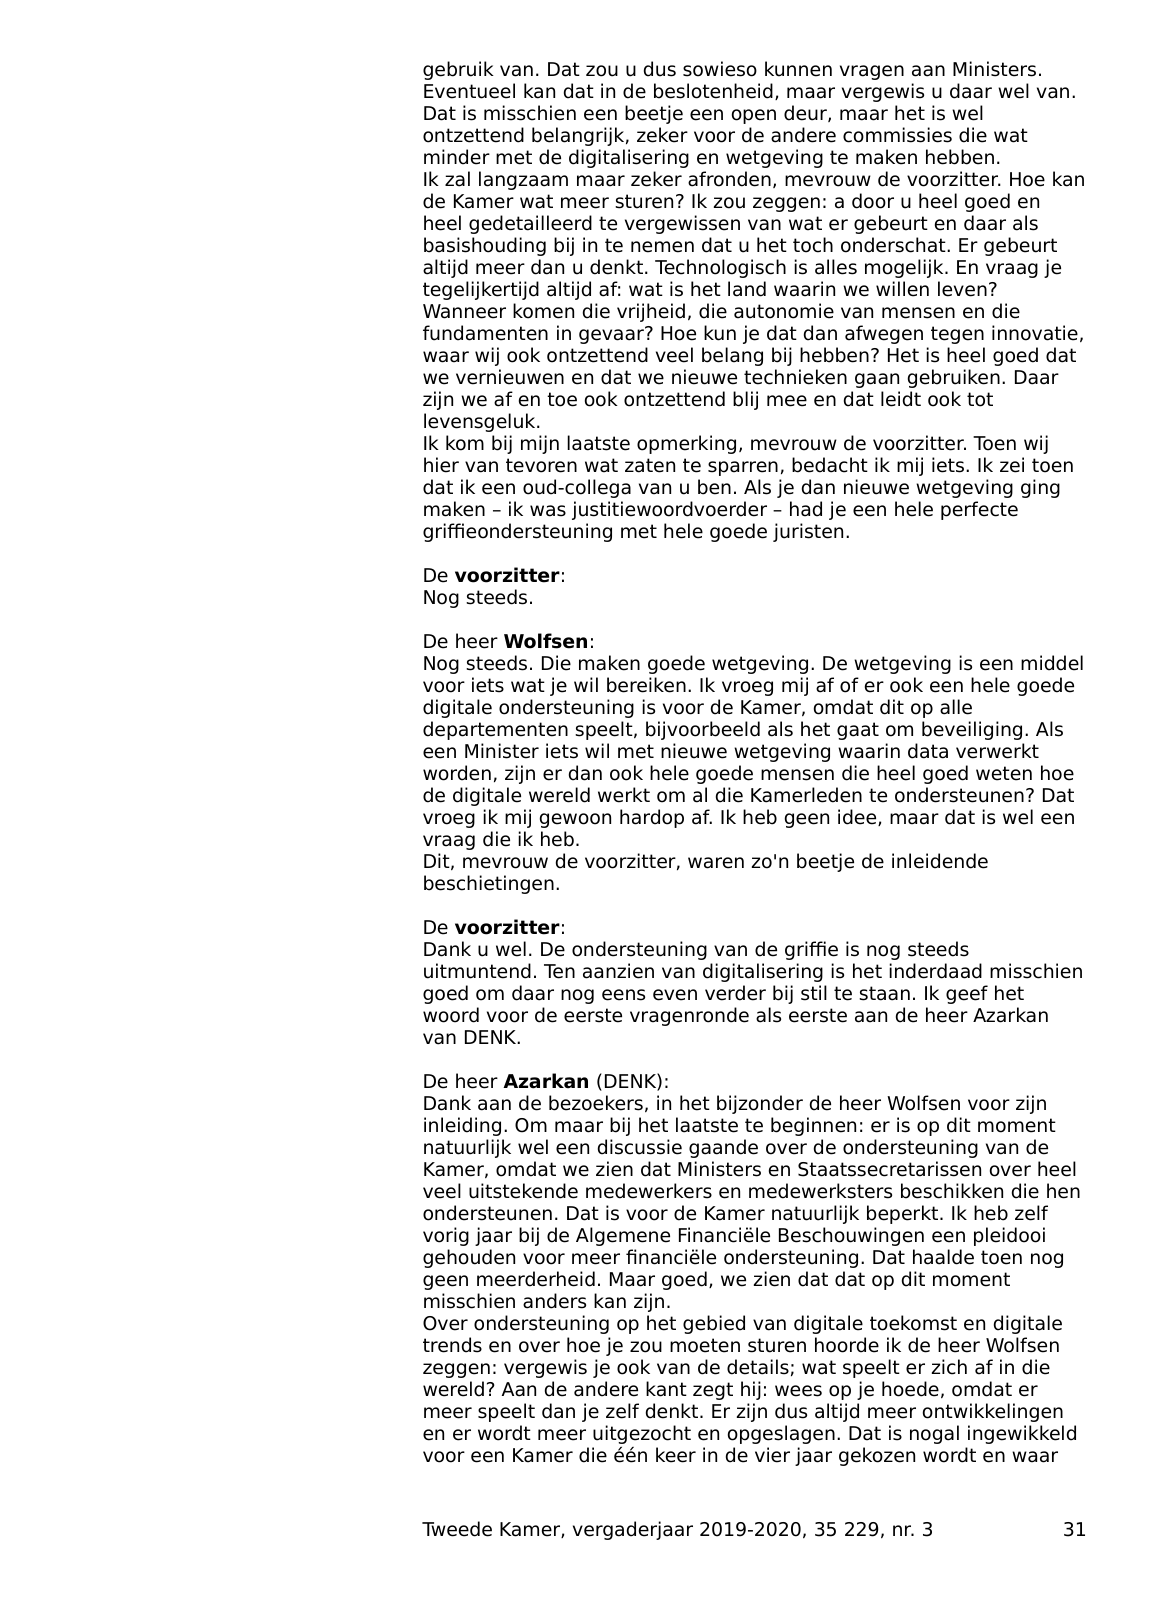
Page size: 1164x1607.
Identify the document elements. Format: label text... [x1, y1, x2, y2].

text Dit, mevrouw de voorzitter, waren zo'n beetje de inleidende beschietingen. [422, 851, 1087, 895]
text Ik zal langzaam maar zeker afronden, mevrouw de voorzitter. Hoe kan de Kamer wat meer sturen? Ik zou zeggen: a door u heel goed en heel gedetailleerd te vergewissen van wat er gebeurt en daar als basishouding bij in te nemen dat u het toch onderschat. Er gebeurt altijd meer dan u denkt. Technologisch is alles mogelijk. En vraag je tegelijkertijd altijd af: wat is het land waarin we willen leven? Wanneer komen die vrijheid, die autonomie van mensen en die fundamenten in gevaar? Hoe kun je dat dan afwegen tegen innovatie, waar wij ook ontzettend veel belang bij hebben? Het is heel goed dat we vernieuwen en dat we nieuwe technieken gaan gebruiken. Daar zijn we af en toe ook ontzettend blij mee en dat leidt ook tot levensgeluk. [422, 169, 1087, 433]
text Over ondersteuning op het gebied van digitale toekomst en digitale trends en over hoe je zou moeten sturen hoorde ik de heer Wolfsen zeggen: vergewis je ook van de details; wat speelt er zich af in die wereld? Aan de andere kant zegt hij: wees op je hoede, omdat er meer speelt dan je zelf denkt. Er zijn dus altijd meer ontwikkelingen en er wordt meer uitgezocht en opgeslagen. Dat is nogal ingewikkeld voor een Kamer die één keer in de vier jaar gekozen wordt en waar [422, 1313, 1087, 1467]
text Ik kom bij mijn laatste opmerking, mevrouw de voorzitter. Toen wij hier van tevoren wat zaten te sparren, bedacht ik mij iets. Ik zei toen dat ik een oud-collega van u ben. Als je dan nieuwe wetgeving ging maken – ik was justitiewoordvoerder – had je een hele perfecte griffieondersteuning met hele goede juristen. [422, 433, 1087, 543]
text Nog steeds. Die maken goede wetgeving. De wetgeving is een middel voor iets wat je wil bereiken. Ik vroeg mij af of er ook een hele goede digitale ondersteuning is voor de Kamer, omdat dit op alle departementen speelt, bijvoorbeeld als het gaat om beveiliging. Als een Minister iets wil met nieuwe wetgeving waarin data verwerkt worden, zijn er dan ook hele goede mensen die heel goed weten hoe de digitale wereld werkt om al die Kamerleden te ondersteunen? Dat vroeg ik mij gewoon hardop af. Ik heb geen idee, maar dat is wel een vraag die ik heb. [422, 653, 1087, 851]
text gebruik van. Dat zou u dus sowieso kunnen vragen aan Ministers. Eventueel kan dat in de beslotenheid, maar vergewis u daar wel van. Dat is misschien een beetje een open deur, maar het is wel ontzettend belangrijk, zeker voor de andere commissies die wat minder met de digitalisering en wetgeving te maken hebben. [422, 59, 1087, 169]
text De heer Wolfsen: [422, 631, 1087, 653]
text Dank u wel. De ondersteuning van de griffie is nog steeds uitmuntend. Ten aanzien van digitalisering is het inderdaad misschien goed om daar nog eens even verder bij stil te staan. Ik geef het woord voor de eerste vragenronde als eerste aan de heer Azarkan van DENK. [422, 939, 1087, 1049]
text Dank aan de bezoekers, in het bijzonder de heer Wolfsen voor zijn inleiding. Om maar bij het laatste te beginnen: er is op dit moment natuurlijk wel een discussie gaande over de ondersteuning van de Kamer, omdat we zien dat Ministers en Staatssecretarissen over heel veel uitstekende medewerkers en medewerksters beschikken die hen ondersteunen. Dat is voor de Kamer natuurlijk beperkt. Ik heb zelf vorig jaar bij de Algemene Financiële Beschouwingen een pleidooi gehouden voor meer financiële ondersteuning. Dat haalde toen nog geen meerderheid. Maar goed, we zien dat dat op dit moment misschien anders kan zijn. [422, 1093, 1087, 1313]
text De voorzitter: [422, 917, 1087, 939]
text De heer Azarkan (DENK): [422, 1071, 1087, 1093]
text De voorzitter: [422, 565, 1087, 587]
text Nog steeds. [422, 587, 1087, 609]
